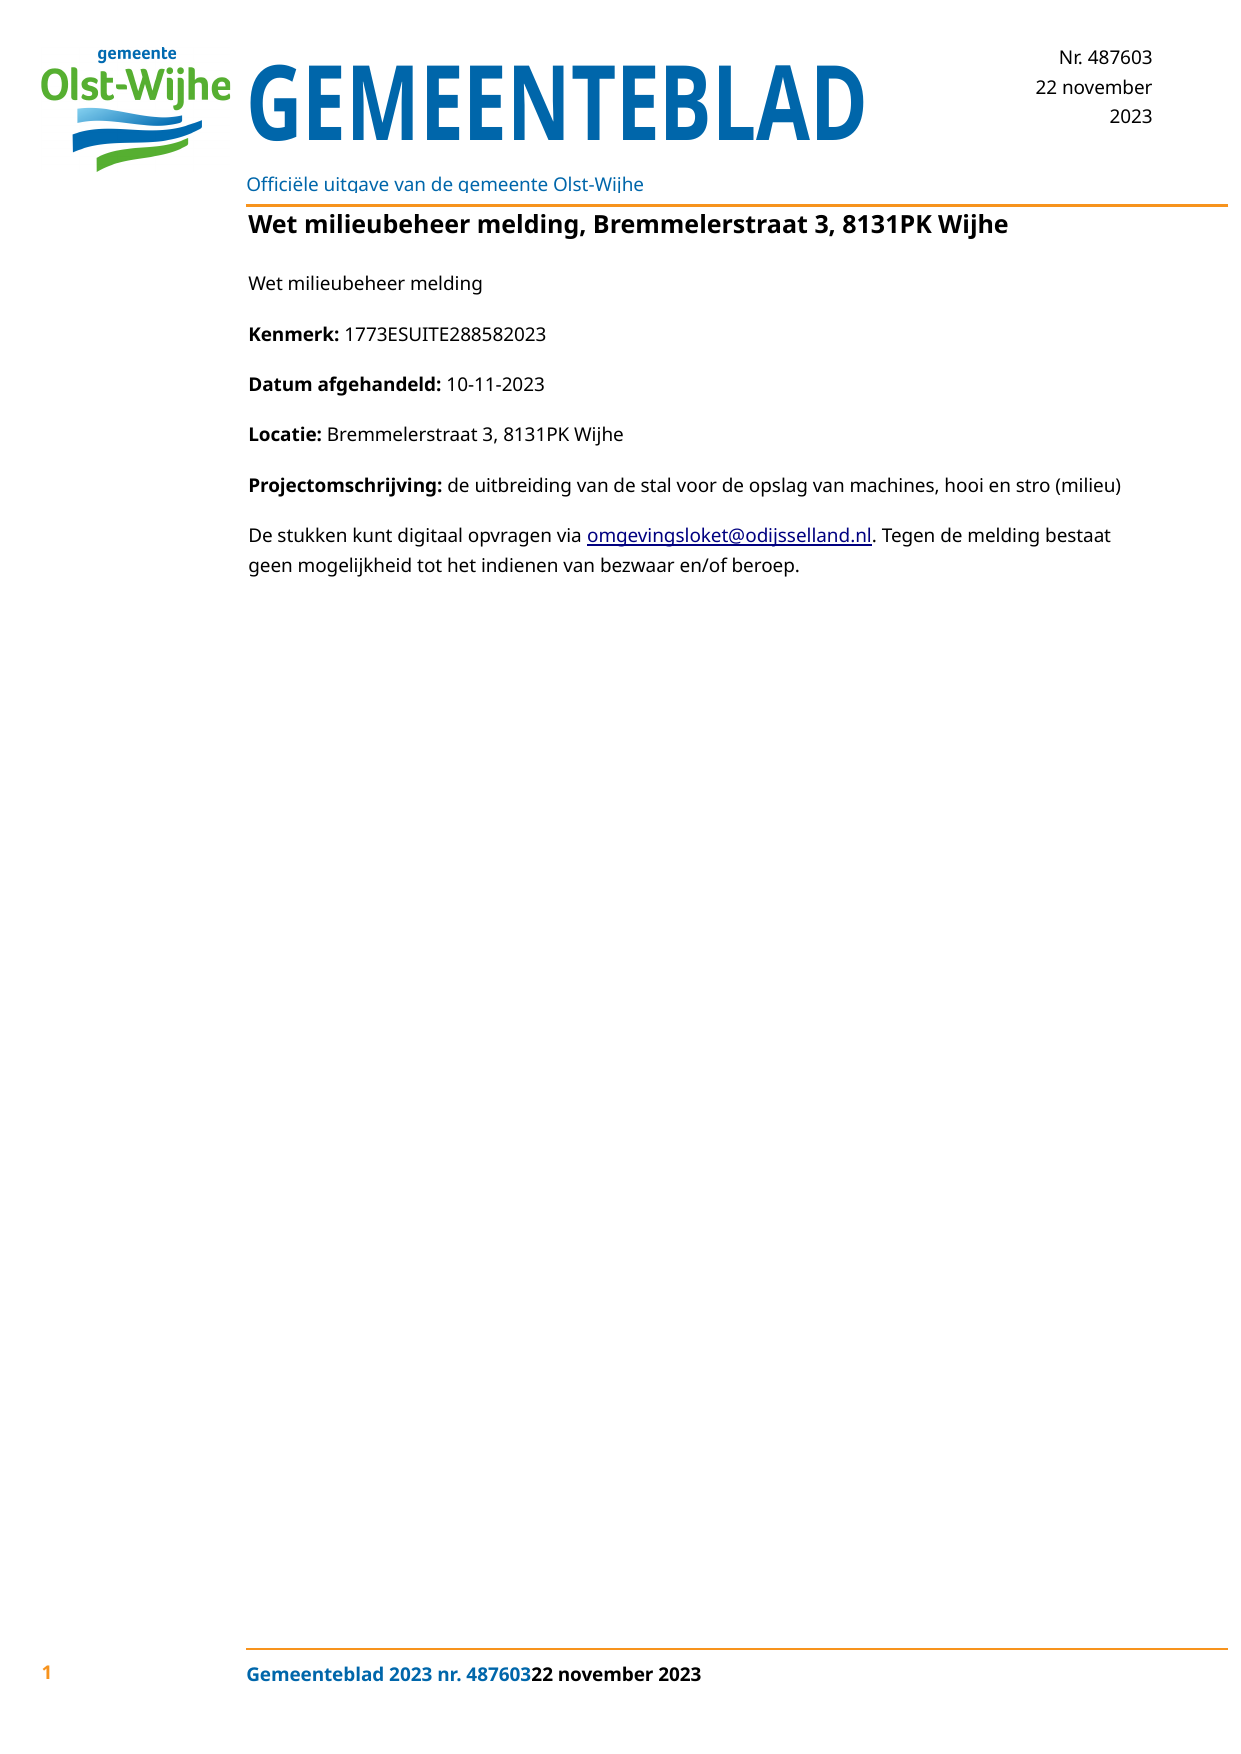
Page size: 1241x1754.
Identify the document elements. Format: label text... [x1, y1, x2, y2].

text Datum afgehandeld: 10-11-2023 [248, 371, 1152, 397]
text Locatie: Bremmelerstraat 3, 8131PK Wijhe [248, 422, 1152, 447]
text Kenmerk: 1773ESUITE288582023 [248, 321, 1152, 346]
text Projectomschrijving: de uitbreiding van de stal voor de opslag van machines, hooi en stro (milieu) [248, 472, 1152, 498]
text De stukken kunt digitaal opvragen via omgevingsloket@odijsselland.nl. Tegen de melding bestaat geen mogelijkheid tot het indienen van bezwaar en/of beroep. [248, 522, 1152, 578]
text Wet milieubeheer melding, Bremmelerstraat 3, 8131PK Wijhe [248, 207, 1152, 241]
picture [41, 47, 231, 172]
text Wet milieubeheer melding [248, 270, 1152, 296]
